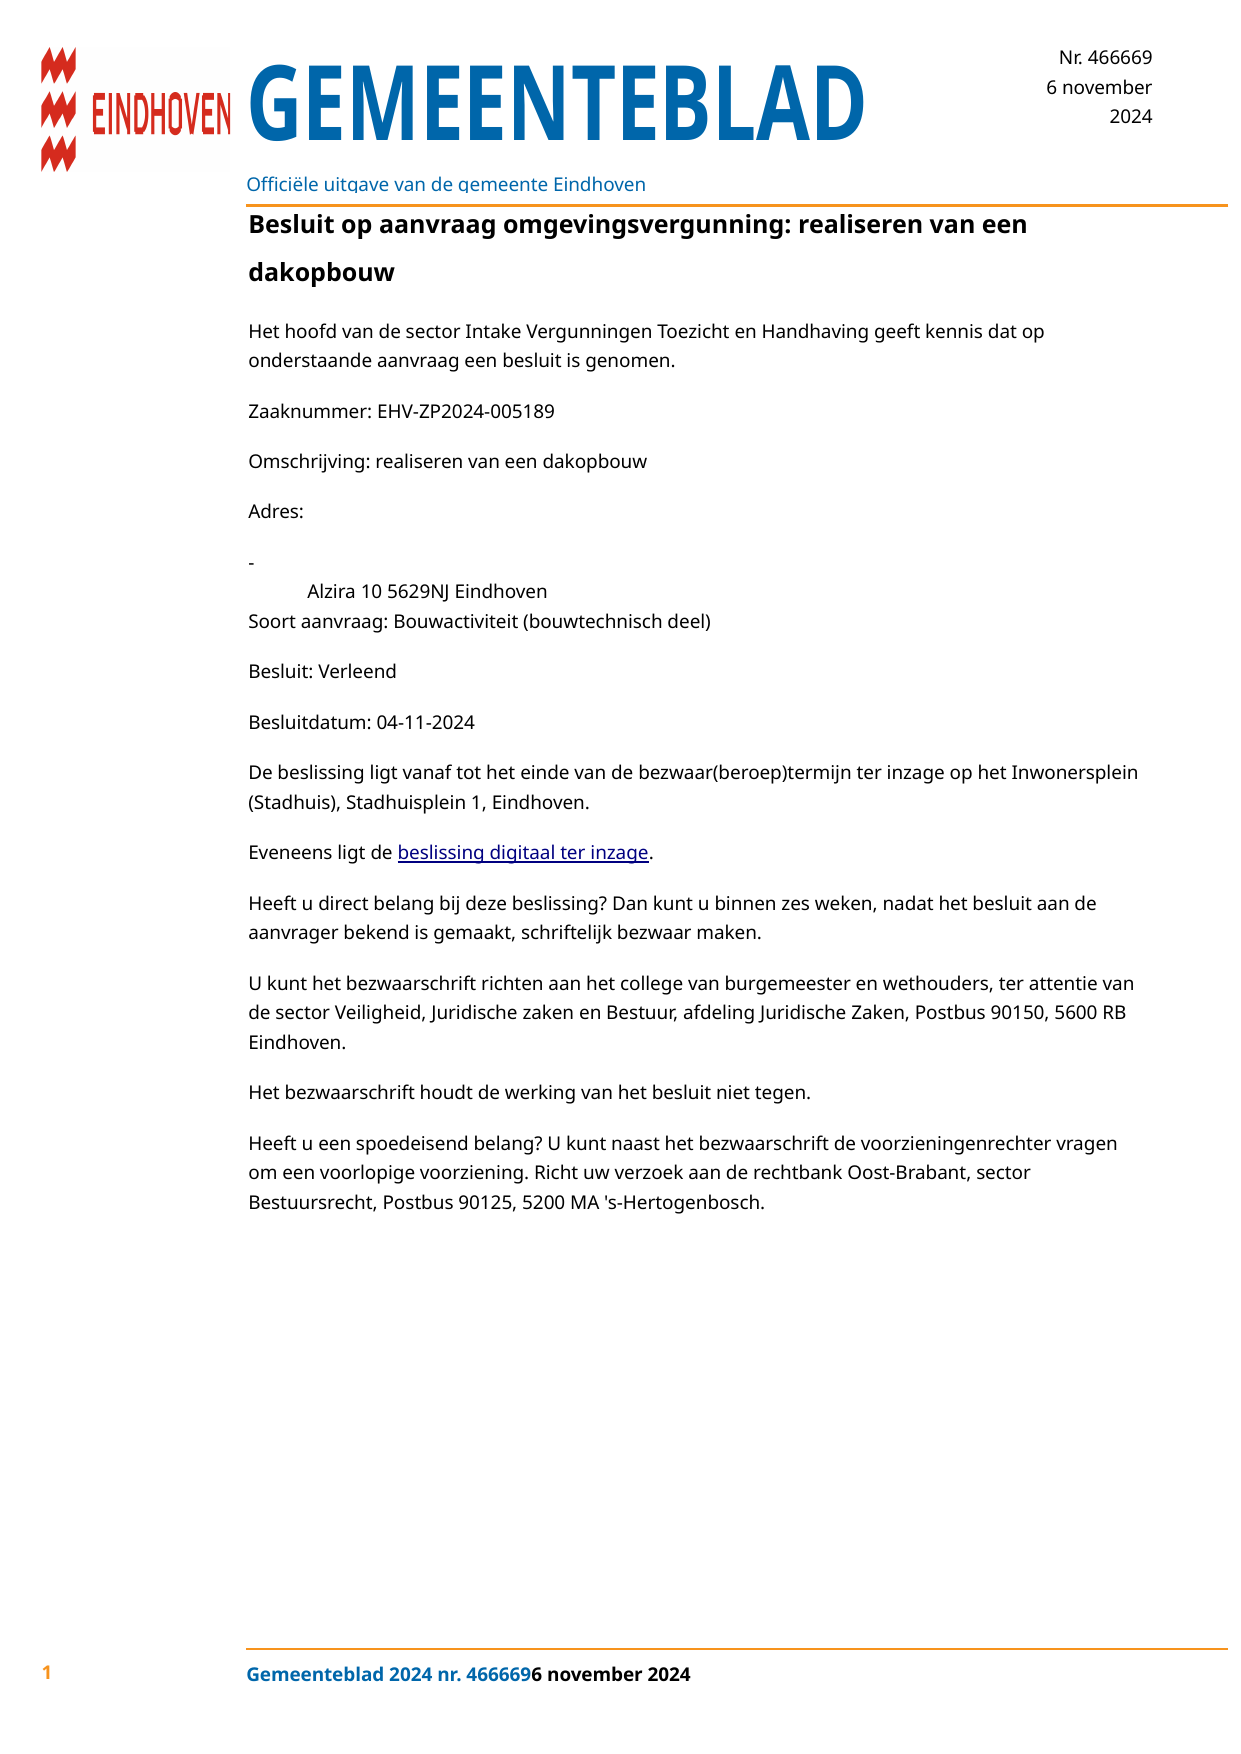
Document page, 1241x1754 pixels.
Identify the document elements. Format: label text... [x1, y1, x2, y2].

text U kunt het bezwaarschrift richten aan het college van burgemeester en wethouders, ter attentie van de sector Veiligheid, Juridische zaken en Bestuur, afdeling Juridische Zaken, Postbus 90150, 5600 RB Eindhoven. [248, 970, 1152, 1055]
text Omschrijving: realiseren van een dakopbouw [248, 448, 1152, 474]
list Alzira 10 5629NJ Eindhoven [248, 579, 1152, 604]
text Soort aanvraag: Bouwactiviteit (bouwtechnisch deel) [248, 608, 1152, 634]
text Zaaknummer: EHV-ZP2024-005189 [248, 398, 1152, 424]
text Besluitdatum: 04-11-2024 [248, 709, 1152, 735]
text Het bezwaarschrift houdt de werking van het besluit niet tegen. [248, 1079, 1152, 1105]
text Heeft u een spoedeisend belang? U kunt naast het bezwaarschrift de voorzieningenrechter vragen om een voorlopige voorziening. Richt uw verzoek aan de rechtbank Oost-Brabant, sector Bestuursrecht, Postbus 90125, 5200 MA 's-Hertogenbosch. [248, 1130, 1152, 1215]
text Adres: [248, 499, 1152, 524]
text Heeft u direct belang bij deze beslissing? Dan kunt u binnen zes weken, nadat het besluit aan de aanvrager bekend is gemaakt, schriftelijk bezwaar maken. [248, 890, 1152, 945]
text De beslissing ligt vanaf tot het einde van de bezwaar(beroep)termijn ter inzage op het Inwonersplein (Stadhuis), Stadhuisplein 1, Eindhoven. [248, 759, 1152, 815]
text Besluit: Verleend [248, 659, 1152, 684]
text Eveneens ligt de beslissing digitaal ter inzage. [248, 839, 1152, 865]
text Besluit op aanvraag omgevingsvergunning: realiseren van een dakopbouw [248, 207, 1152, 288]
picture [41, 47, 231, 172]
text Het hoofd van de sector Intake Vergunningen Toezicht en Handhaving geeft kennis dat op onderstaande aanvraag een besluit is genomen. [248, 318, 1152, 373]
